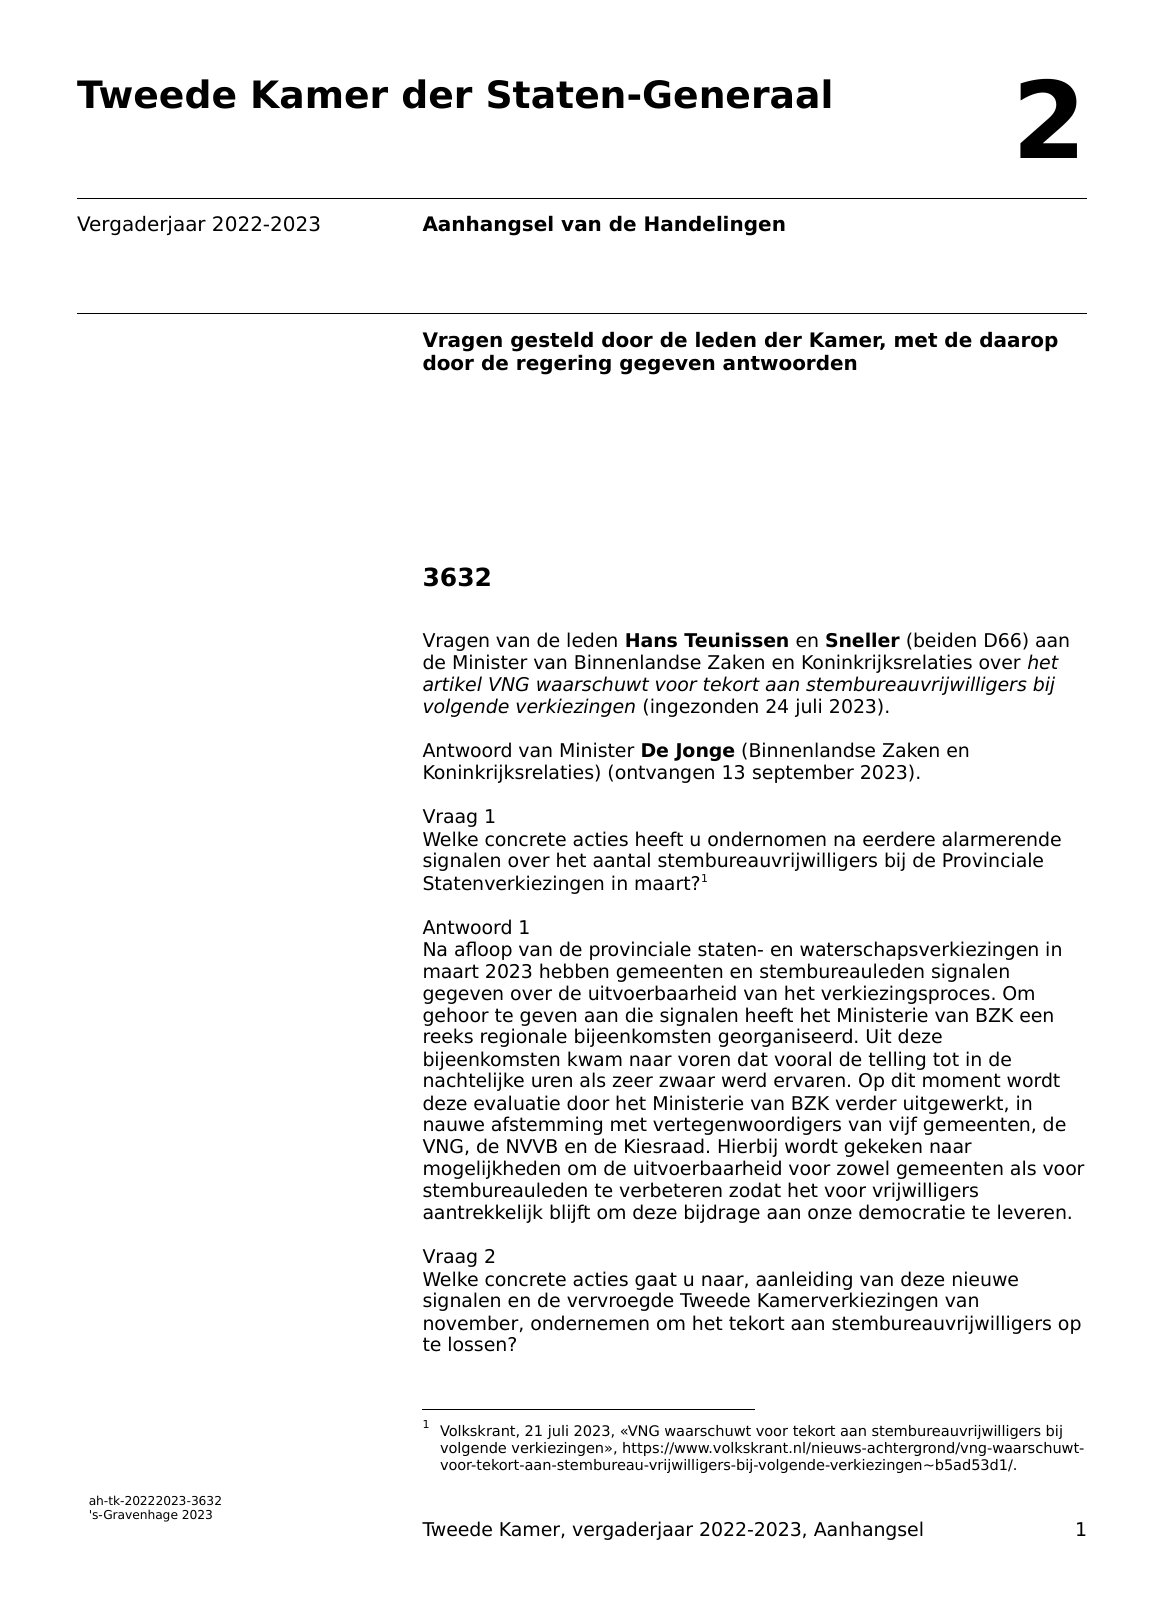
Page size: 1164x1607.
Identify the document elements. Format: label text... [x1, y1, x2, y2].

text 's-Gravenhage 2023 [88, 1508, 323, 1522]
table_header 2 [886, 59, 1087, 198]
text Welke concrete acties gaat u naar, aanleiding van deze nieuwe signalen en de vervroegde Tweede Kamerverkiezingen van november, ondernemen om het tekort aan stembureauvrijwilligers op te lossen? [422, 1268, 1087, 1356]
table_cell [77, 314, 422, 375]
table_cell Vergaderjaar 2022-2023 [77, 199, 422, 313]
text 3632 [422, 563, 1087, 592]
text Welke concrete acties heeft u ondernomen na eerdere alarmerende signalen over het aantal stembureauvrijwilligers bij de Provinciale Statenverkiezingen in maart? [422, 828, 1087, 894]
text Vraag 1 [422, 806, 1087, 828]
text Vragen van de leden Hans Teunissen en Sneller (beiden D66) aan de Minister van Binnenlandse Zaken en Koninkrijksrelaties over het artikel VNG waarschuwt voor tekort aan stembureauvrijwilligers bij volgende verkiezingen (ingezonden 24 juli 2023). [422, 630, 1087, 718]
text ah-tk-20222023-3632 [88, 1494, 323, 1508]
table_cell Aanhangsel van de Handelingen [422, 199, 1087, 313]
text Vraag 2 [422, 1246, 1087, 1268]
text Antwoord 1 [422, 917, 1087, 938]
text Volkskrant, 21 juli 2023, «VNG waarschuwt voor tekort aan stembureau­vrijwilligers bij volgende verkiezingen», https://www.volkskrant.nl/nieuws-achtergrond/vng-waarschuwt-voor-tekort-aan-stembureau-vrijwilligers-bij-volgende-verkiezingen~b5ad53d1/. [422, 1418, 1087, 1474]
table_cell Vragen gesteld door de leden der Kamer, met de daarop door de regering gegeven antwoorden [422, 314, 1087, 375]
table_header Tweede Kamer der Staten-Generaal [77, 59, 886, 198]
text Na afloop van de provinciale staten- en waterschapsverkiezingen in maart 2023 hebben gemeenten en stembureauleden signalen gegeven over de uitvoerbaarheid van het verkiezingsproces. Om gehoor te geven aan die signalen heeft het Ministerie van BZK een reeks regionale bijeenkomsten georganiseerd. Uit deze bijeenkomsten kwam naar voren dat vooral de telling tot in de nachtelijke uren als zeer zwaar werd ervaren. Op dit moment wordt deze evaluatie door het Ministerie van BZK verder uitgewerkt, in nauwe afstemming met vertegenwoordigers van vijf gemeenten, de VNG, de NVVB en de Kiesraad. Hierbij wordt gekeken naar mogelijkheden om de uitvoerbaarheid voor zowel gemeenten als voor stembureauleden te verbeteren zodat het voor vrijwilligers aantrekkelijk blijft om deze bijdrage aan onze democratie te leveren. [422, 938, 1087, 1224]
text Antwoord van Minister De Jonge (Binnenlandse Zaken en Koninkrijksrelaties) (ontvangen 13 september 2023). [422, 740, 1087, 784]
